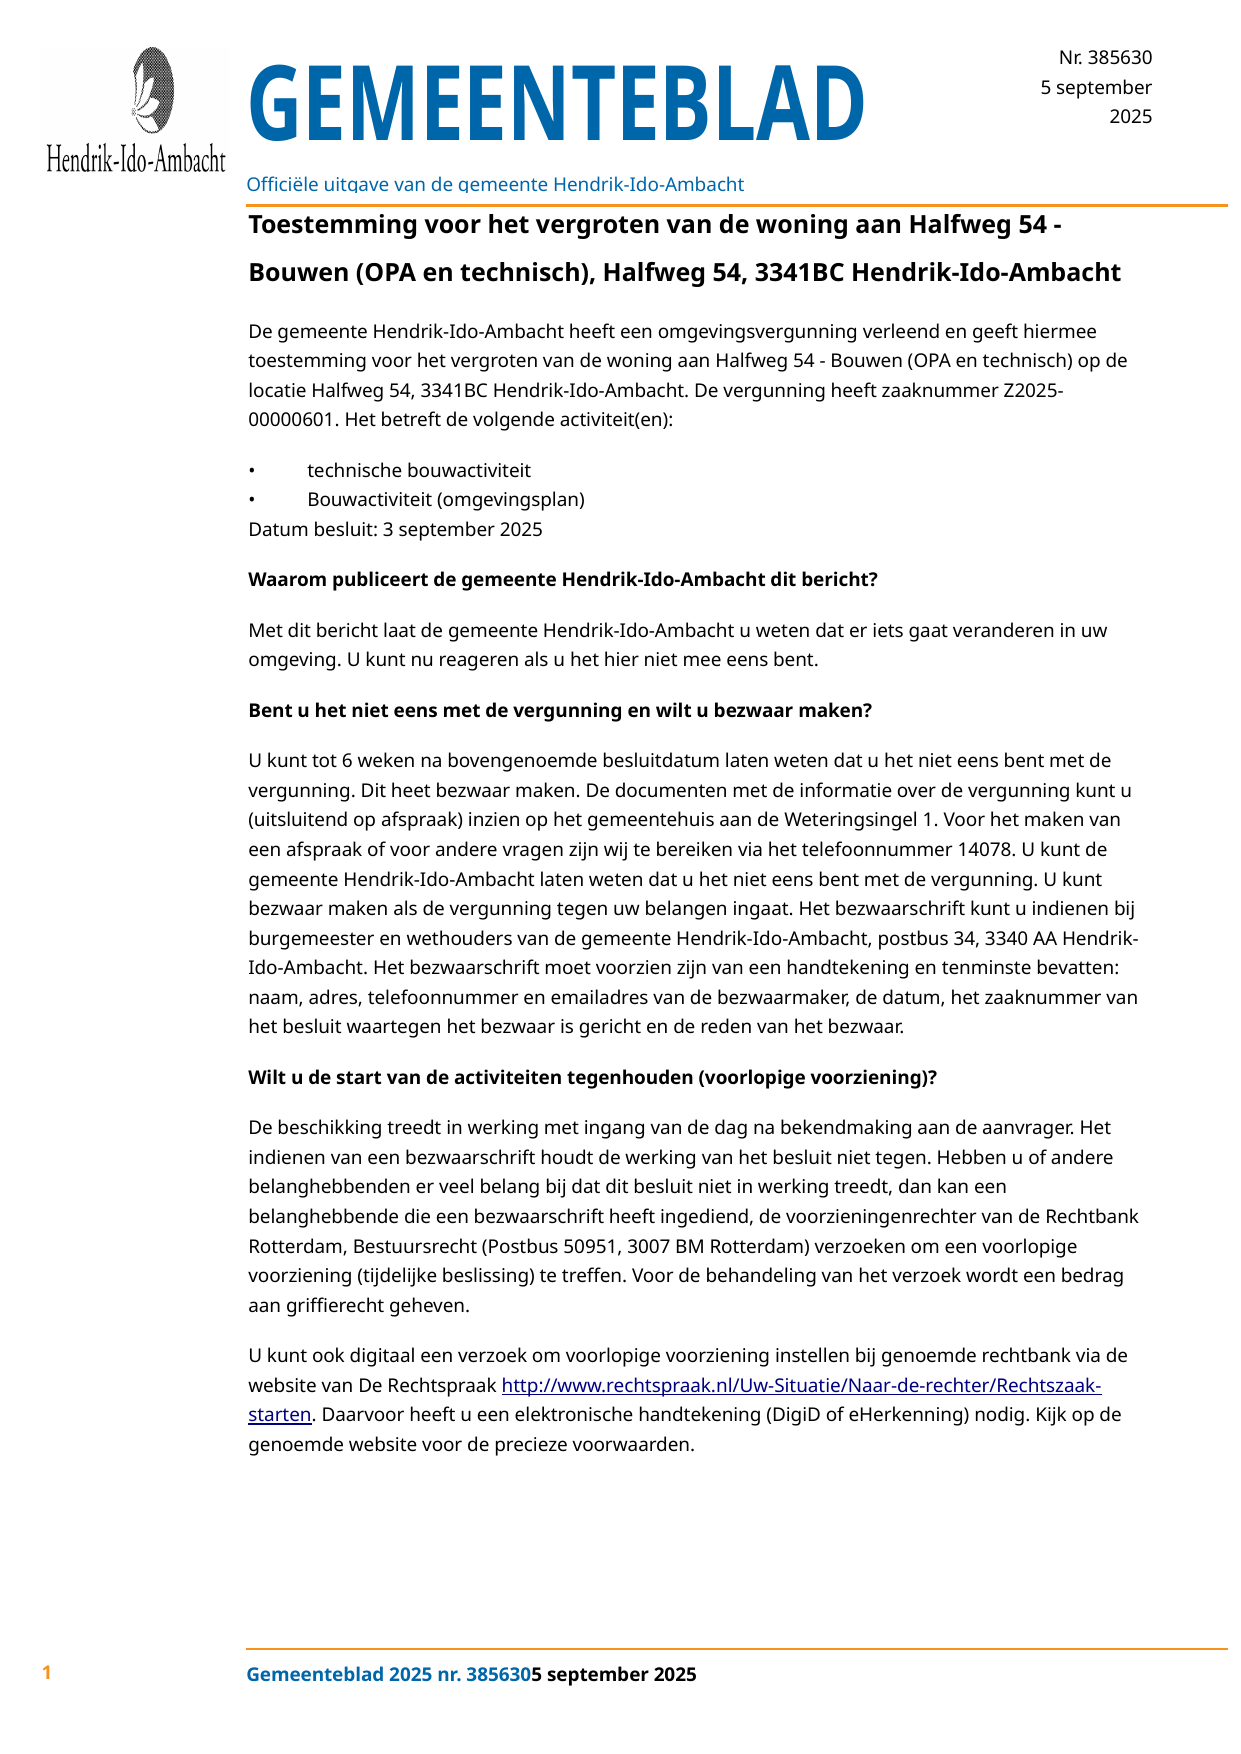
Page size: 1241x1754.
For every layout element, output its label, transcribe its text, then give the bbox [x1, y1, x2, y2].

text Datum besluit: 3 september 2025 [248, 516, 1152, 542]
text U kunt tot 6 weken na bovengenoemde besluitdatum laten weten dat u het niet eens bent met de vergunning. Dit heet bezwaar maken. De documenten met de informatie over de vergunning kunt u (uitsluitend op afspraak) inzien op het gemeentehuis aan de Weteringsingel 1. Voor het maken van een afspraak of voor andere vragen zijn wij te bereiken via het telefoonnummer 14078. U kunt de gemeente Hendrik-Ido-Ambacht laten weten dat u het niet eens bent met de vergunning. U kunt bezwaar maken als de vergunning tegen uw belangen ingaat. Het bezwaarschrift kunt u indienen bij burgemeester en wethouders van de gemeente Hendrik-Ido-Ambacht, postbus 34, 3340 AA Hendrik-Ido-Ambacht. Het bezwaarschrift moet voorzien zijn van een handtekening en tenminste bevatten: naam, adres, telefoonnummer en emailadres van de bezwaarmaker, de datum, het zaaknummer van het besluit waartegen het bezwaar is gericht en de reden van het bezwaar. [248, 747, 1152, 1039]
text De beschikking treedt in werking met ingang van de dag na bekendmaking aan de aanvrager. Het indienen van een bezwaarschrift houdt de werking van het besluit niet tegen. Hebben u of andere belanghebbenden er veel belang bij dat dit besluit niet in werking treedt, dan kan een belanghebbende die een bezwaarschrift heeft ingediend, de voorzieningenrechter van de Rechtbank Rotterdam, Bestuursrecht (Postbus 50951, 3007 BM Rotterdam) verzoeken om een voorlopige voorziening (tijdelijke beslissing) te treffen. Voor de behandeling van het verzoek wordt een bedrag aan griffierecht geheven. [248, 1114, 1152, 1318]
text Waarom publiceert de gemeente Hendrik-Ido-Ambacht dit bericht? [248, 567, 1152, 592]
list Bouwactiviteit (omgevingsplan) [248, 487, 1152, 512]
text Bent u het niet eens met de vergunning en wilt u bezwaar maken? [248, 697, 1152, 723]
text De gemeente Hendrik-Ido-Ambacht heeft een omgevingsvergunning verleend en geeft hiermee toestemming voor het vergroten van de woning aan Halfweg 54 - Bouwen (OPA en technisch) op de locatie Halfweg 54, 3341BC Hendrik-Ido-Ambacht. De vergunning heeft zaaknummer Z2025-00000601. Het betreft de volgende activiteit(en): [248, 318, 1152, 432]
picture [41, 47, 231, 172]
text Wilt u de start van de activiteiten tegenhouden (voorlopige voorziening)? [248, 1064, 1152, 1090]
text Met dit bericht laat de gemeente Hendrik-Ido-Ambacht u weten dat er iets gaat veranderen in uw omgeving. U kunt nu reageren als u het hier niet mee eens bent. [248, 617, 1152, 672]
text U kunt ook digitaal een verzoek om voorlopige voorziening instellen bij genoemde rechtbank via de website van De Rechtspraak http://www.rechtspraak.nl/Uw-Situatie/Naar-de-rechter/Rechtszaak-starten. Daarvoor heeft u een elektronische handtekening (DigiD of eHerkenning) nodig. Kijk op de genoemde website voor de precieze voorwaarden. [248, 1342, 1152, 1457]
list technische bouwactiviteit [248, 457, 1152, 483]
text Toestemming voor het vergroten van de woning aan Halfweg 54 - Bouwen (OPA en technisch), Halfweg 54, 3341BC Hendrik-Ido-Ambacht [248, 207, 1152, 288]
